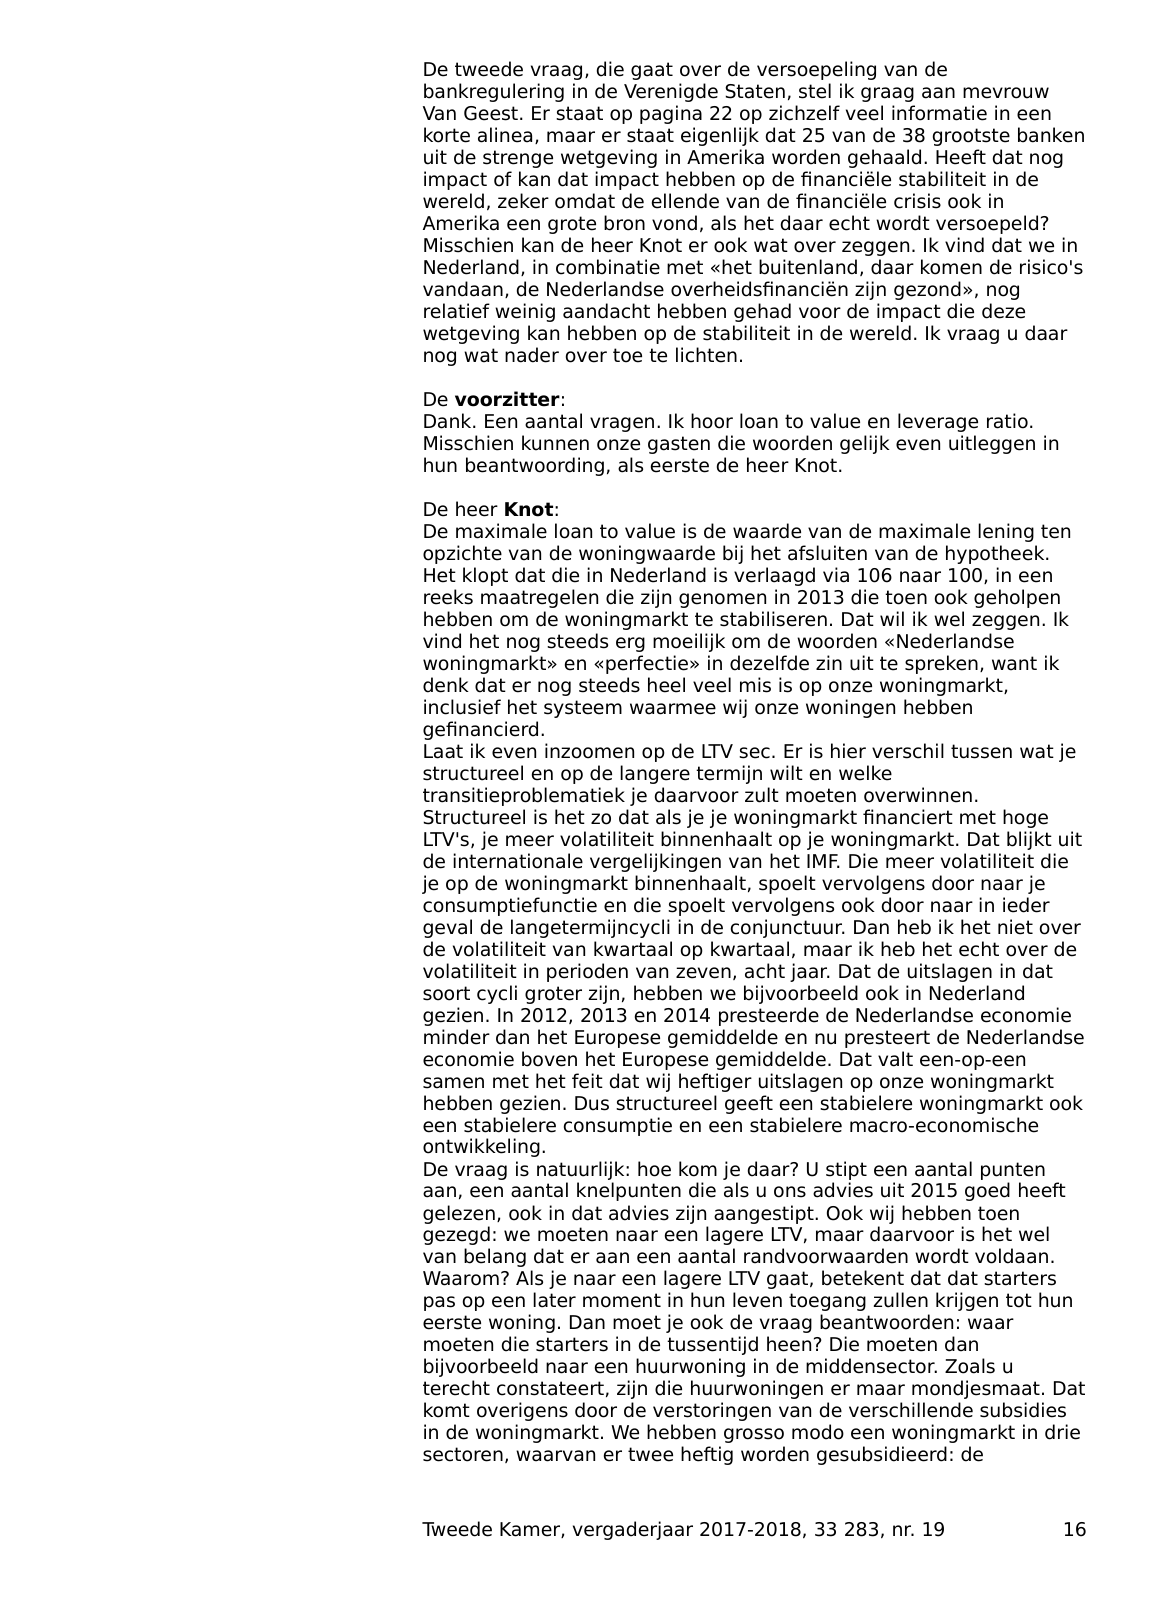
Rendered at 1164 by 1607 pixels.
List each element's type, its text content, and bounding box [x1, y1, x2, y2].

text De voorzitter: [422, 389, 1087, 411]
text Dank. Een aantal vragen. Ik hoor loan to value en leverage ratio. Misschien kunnen onze gasten die woorden gelijk even uitleggen in hun beantwoording, als eerste de heer Knot. [422, 411, 1087, 477]
text De vraag is natuurlijk: hoe kom je daar? U stipt een aantal punten aan, een aantal knelpunten die als u ons advies uit 2015 goed heeft gelezen, ook in dat advies zijn aangestipt. Ook wij hebben toen gezegd: we moeten naar een lagere LTV, maar daarvoor is het wel van belang dat er aan een aantal randvoorwaarden wordt voldaan. Waarom? Als je naar een lagere LTV gaat, betekent dat dat starters pas op een later moment in hun leven toegang zullen krijgen tot hun eerste woning. Dan moet je ook de vraag beantwoorden: waar moeten die starters in de tussentijd heen? Die moeten dan bijvoorbeeld naar een huurwoning in de middensector. Zoals u terecht constateert, zijn die huurwoningen er maar mondjesmaat. Dat komt overigens door de verstoringen van de verschillende subsidies in de woningmarkt. We hebben grosso modo een woningmarkt in drie sectoren, waarvan er twee heftig worden gesubsidieerd: de [422, 1158, 1087, 1466]
text De heer Knot: [422, 499, 1087, 521]
text De tweede vraag, die gaat over de versoepeling van de bankregulering in de Verenigde Staten, stel ik graag aan mevrouw Van Geest. Er staat op pagina 22 op zichzelf veel informatie in een korte alinea, maar er staat eigenlijk dat 25 van de 38 grootste banken uit de strenge wetgeving in Amerika worden gehaald. Heeft dat nog impact of kan dat impact hebben op de financiële stabiliteit in de wereld, zeker omdat de ellende van de financiële crisis ook in Amerika een grote bron vond, als het daar echt wordt versoepeld? Misschien kan de heer Knot er ook wat over zeggen. Ik vind dat we in Nederland, in combinatie met «het buitenland, daar komen de risico's vandaan, de Nederlandse overheidsfinanciën zijn gezond», nog relatief weinig aandacht hebben gehad voor de impact die deze wetgeving kan hebben op de stabiliteit in de wereld. Ik vraag u daar nog wat nader over toe te lichten. [422, 59, 1087, 367]
text Laat ik even inzoomen op de LTV sec. Er is hier verschil tussen wat je structureel en op de langere termijn wilt en welke transitieproblematiek je daarvoor zult moeten overwinnen. Structureel is het zo dat als je je woningmarkt financiert met hoge LTV's, je meer volatiliteit binnenhaalt op je woningmarkt. Dat blijkt uit de internationale vergelijkingen van het IMF. Die meer volatiliteit die je op de woningmarkt binnenhaalt, spoelt vervolgens door naar je consumptiefunctie en die spoelt vervolgens ook door naar in ieder geval de langetermijncycli in de conjunctuur. Dan heb ik het niet over de volatiliteit van kwartaal op kwartaal, maar ik heb het echt over de volatiliteit in perioden van zeven, acht jaar. Dat de uitslagen in dat soort cycli groter zijn, hebben we bijvoorbeeld ook in Nederland gezien. In 2012, 2013 en 2014 presteerde de Nederlandse economie minder dan het Europese gemiddelde en nu presteert de Nederlandse economie boven het Europese gemiddelde. Dat valt een-op-een samen met het feit dat wij heftiger uitslagen op onze woningmarkt hebben gezien. Dus structureel geeft een stabielere woningmarkt ook een stabielere consumptie en een stabielere macro-economische ontwikkeling. [422, 741, 1087, 1158]
text De maximale loan to value is de waarde van de maximale lening ten opzichte van de woningwaarde bij het afsluiten van de hypotheek. Het klopt dat die in Nederland is verlaagd via 106 naar 100, in een reeks maatregelen die zijn genomen in 2013 die toen ook geholpen hebben om de woningmarkt te stabiliseren. Dat wil ik wel zeggen. Ik vind het nog steeds erg moeilijk om de woorden «Nederlandse woningmarkt» en «perfectie» in dezelfde zin uit te spreken, want ik denk dat er nog steeds heel veel mis is op onze woningmarkt, inclusief het systeem waarmee wij onze woningen hebben gefinancierd. [422, 521, 1087, 741]
